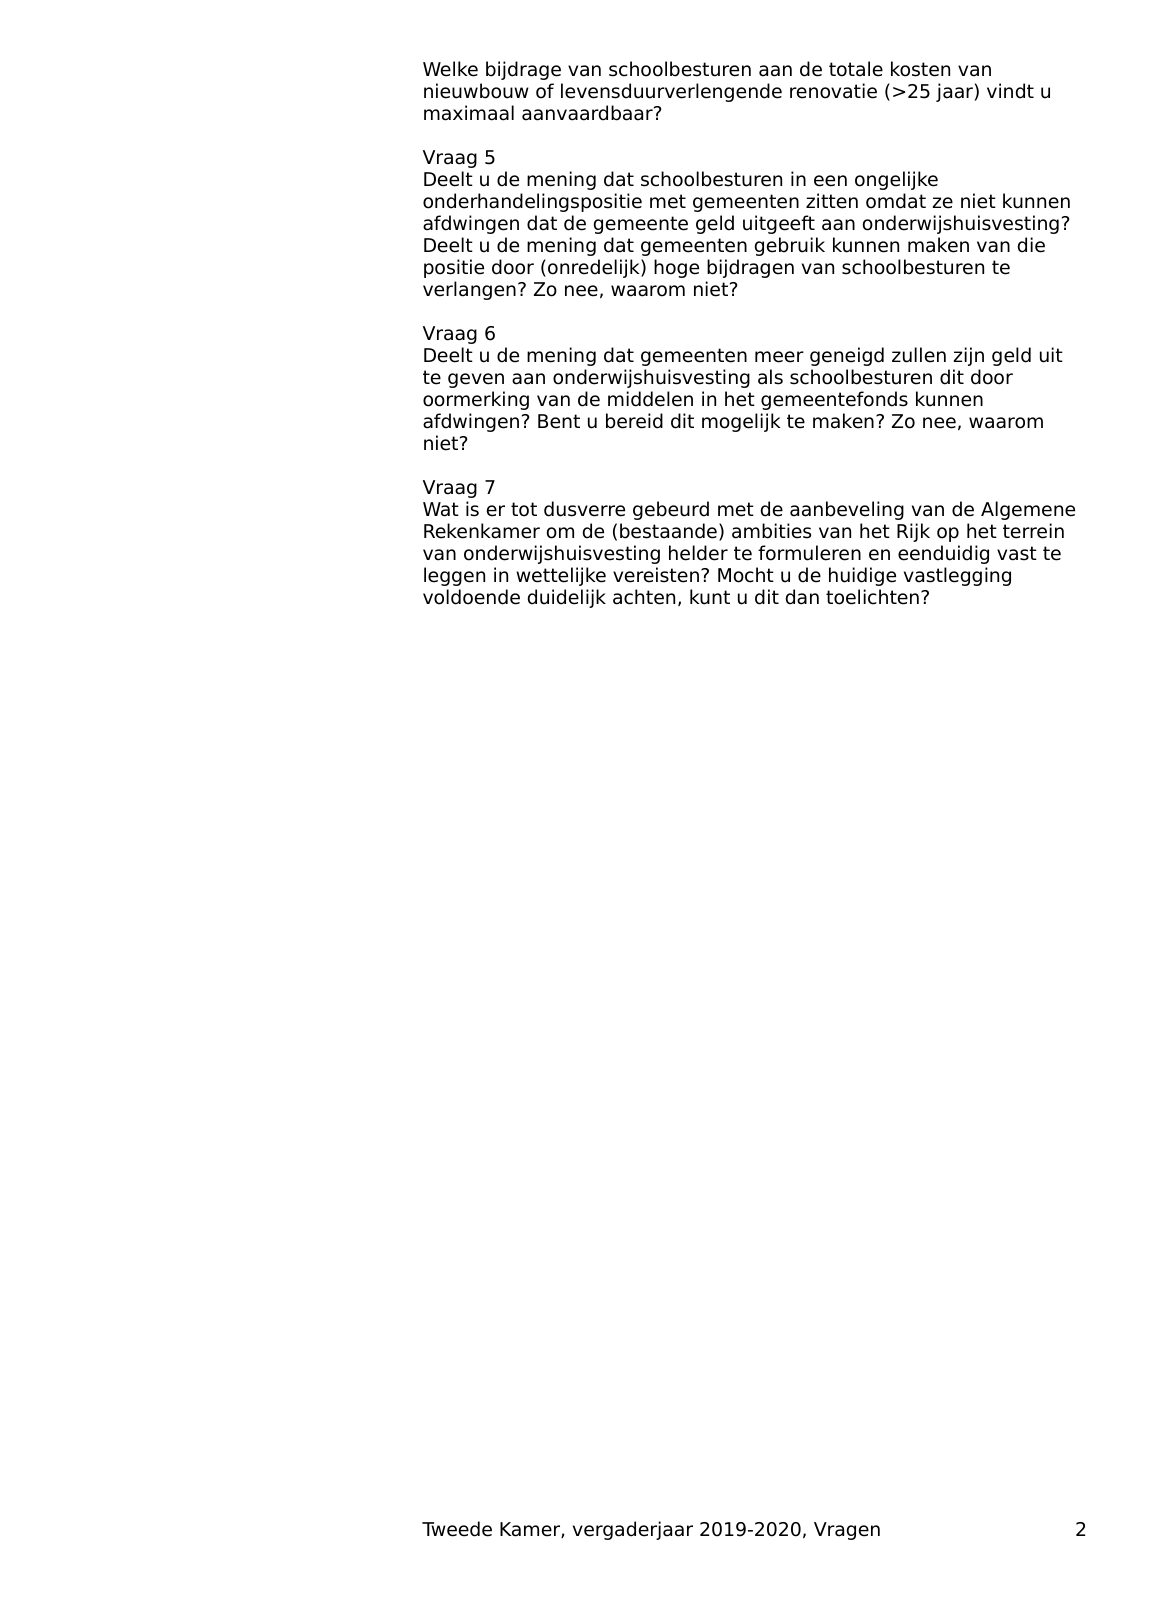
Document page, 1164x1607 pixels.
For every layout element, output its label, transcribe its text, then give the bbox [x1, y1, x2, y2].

text Vraag 7 [422, 477, 1087, 499]
text Deelt u de mening dat schoolbesturen in een ongelijke onderhandelingspositie met gemeenten zitten omdat ze niet kunnen afdwingen dat de gemeente geld uitgeeft aan onderwijshuisvesting? Deelt u de mening dat gemeenten gebruik kunnen maken van die positie door (onredelijk) hoge bijdragen van schoolbesturen te verlangen? Zo nee, waarom niet? [422, 169, 1087, 301]
text Vraag 5 [422, 147, 1087, 169]
text Vraag 6 [422, 323, 1087, 345]
text Deelt u de mening dat gemeenten meer geneigd zullen zijn geld uit te geven aan onderwijshuisvesting als schoolbesturen dit door oormerking van de middelen in het gemeentefonds kunnen afdwingen? Bent u bereid dit mogelijk te maken? Zo nee, waarom niet? [422, 345, 1087, 455]
text Welke bijdrage van schoolbesturen aan de totale kosten van nieuwbouw of levensduurverlengende renovatie (>25 jaar) vindt u maximaal aanvaardbaar? [422, 59, 1087, 125]
text Wat is er tot dusverre gebeurd met de aanbeveling van de Algemene Rekenkamer om de (bestaande) ambities van het Rijk op het terrein van onderwijshuisvesting helder te formuleren en eenduidig vast te leggen in wettelijke vereisten? Mocht u de huidige vastlegging voldoende duidelijk achten, kunt u dit dan toelichten? [422, 499, 1087, 609]
